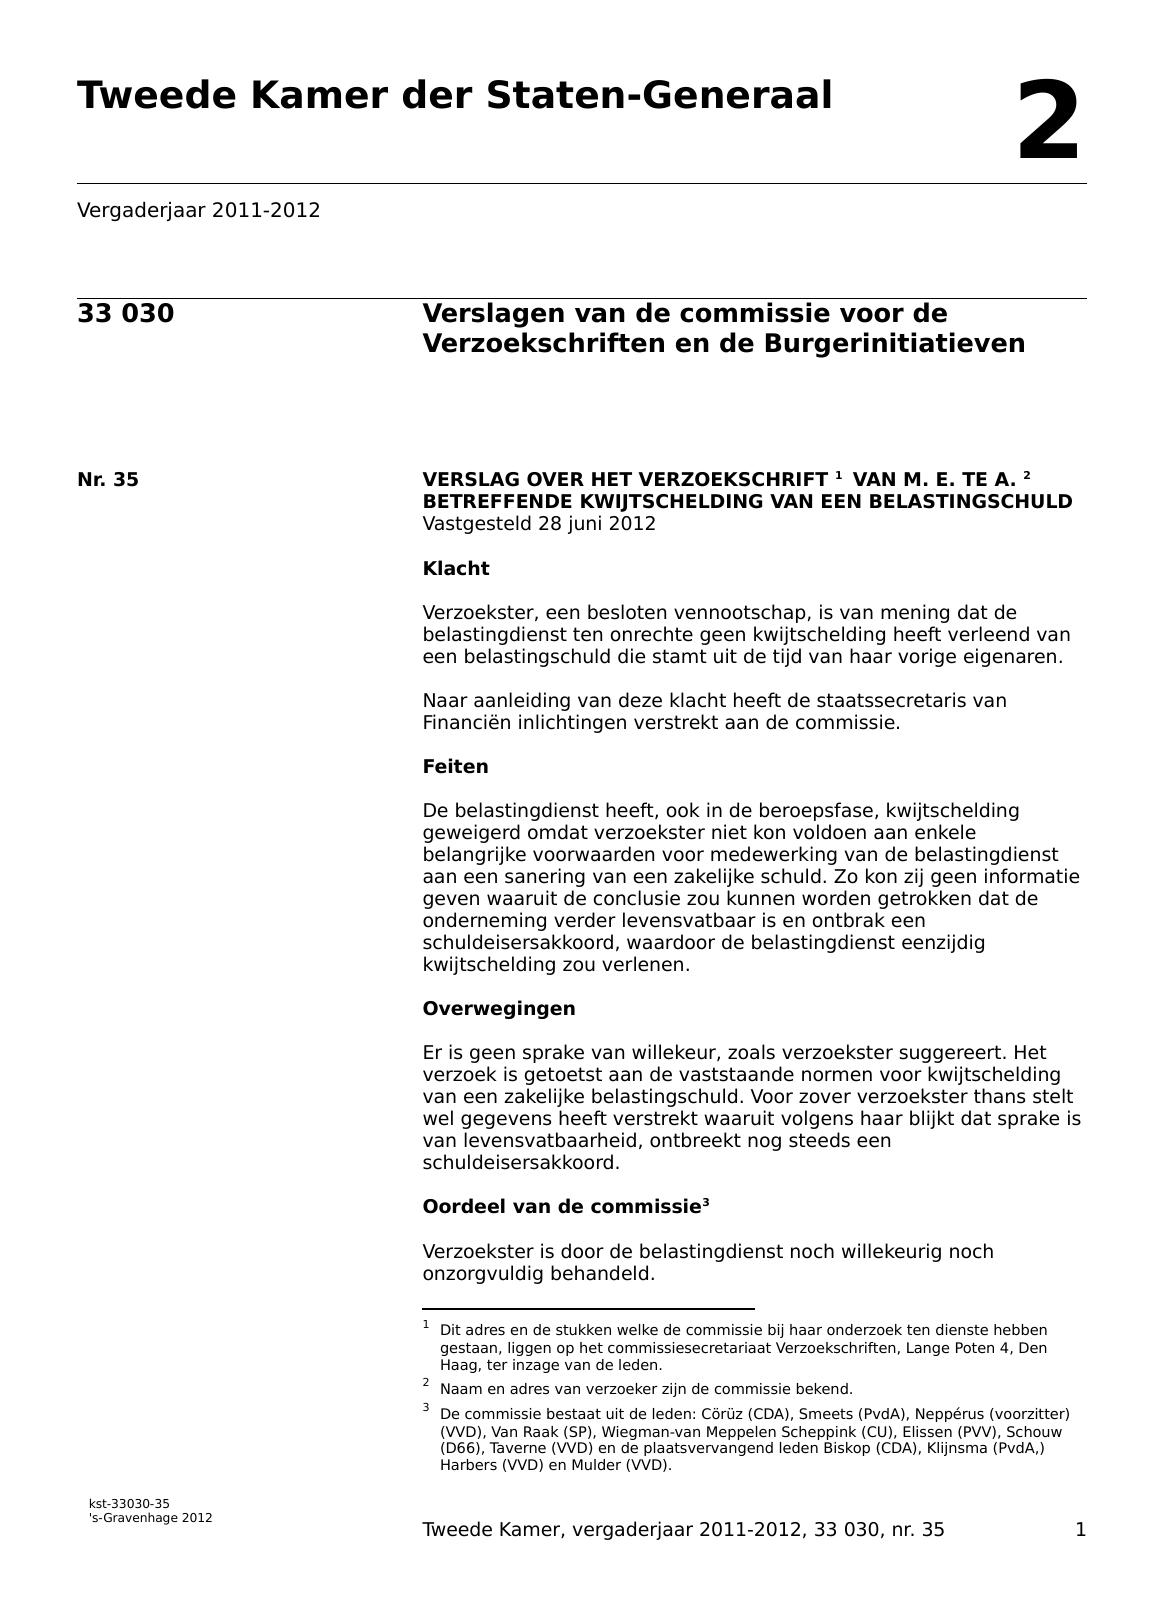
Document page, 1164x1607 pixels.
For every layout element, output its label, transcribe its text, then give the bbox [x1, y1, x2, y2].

text De belastingdienst heeft, ook in de beroepsfase, kwijtschelding geweigerd omdat verzoekster niet kon voldoen aan enkele belangrijke voorwaarden voor medewerking van de belastingdienst aan een sanering van een zakelijke schuld. Zo kon zij geen informatie geven waaruit de conclusie zou kunnen worden getrokken dat de onderneming verder levensvatbaar is en ontbrak een schuldeisersakkoord, waardoor de belastingdienst eenzijdig kwijtschelding zou verlenen. [422, 800, 1087, 976]
text 's-Gravenhage 2012 [88, 1511, 323, 1525]
text kst-33030-35 [88, 1497, 323, 1511]
text De commissie bestaat uit de leden: Cörüz (CDA), Smeets (PvdA), Neppérus (voorzitter) (VVD), Van Raak (SP), Wiegman-van Meppelen Scheppink (CU), Elissen (PVV), Schouw (D66), Taverne (VVD) en de plaatsvervangend leden Biskop (CDA), Klijnsma (PvdA,) Harbers (VVD) en Mulder (VVD). [422, 1402, 1087, 1474]
text Naar aanleiding van deze klacht heeft de staatssecretaris van Financiën inlichtingen verstrekt aan de commissie. [422, 690, 1087, 734]
text Dit adres en de stukken welke de commissie bij haar onderzoek ten dienste hebben gestaan, liggen op het commissiesecretariaat Verzoekschriften, Lange Poten 4, Den Haag, ter inzage van de leden. [422, 1318, 1087, 1374]
subtitle Feiten [422, 756, 1087, 778]
subtitle Oordeel van de commissie [422, 1196, 1087, 1218]
text Verzoekster, een besloten vennootschap, is van mening dat de belastingdienst ten onrechte geen kwijtschelding heeft verleend van een belastingschuld die stamt uit de tijd van haar vorige eigenaren. [422, 602, 1087, 668]
subtitle Overwegingen [422, 998, 1087, 1020]
subtitle Klacht [422, 557, 1087, 579]
table_cell Vergaderjaar 2011-2012 [77, 184, 1087, 298]
text Er is geen sprake van willekeur, zoals verzoekster suggereert. Het verzoek is getoetst aan de vaststaande normen voor kwijtschelding van een zakelijke belastingschuld. Voor zover verzoekster thans stelt wel gegevens heeft verstrekt waaruit volgens haar blijkt dat sprake is van levensvatbaarheid, ontbreekt nog steeds een schuldeisersakkoord. [422, 1042, 1087, 1174]
text Verzoekster is door de belastingdienst noch willekeurig noch onzorgvuldig behandeld. [422, 1241, 1087, 1284]
subtitle Nr. 35 VERSLAG OVER HET VERZOEKSCHRIFT VAN M. E. TE A. BETREFFENDE KWIJTSCHELDING VAN EEN BELASTINGSCHULD [77, 469, 1087, 513]
subtitle 33 030 Verslagen van de commissie voor de Verzoekschriften en de Burgerinitiatieven [77, 299, 1087, 358]
table_header 2 [886, 59, 1087, 183]
text Naam en adres van verzoeker zijn de commissie bekend. [422, 1377, 1087, 1399]
table_header Tweede Kamer der Staten-Generaal [77, 59, 886, 183]
text Vastgesteld 28 juni 2012 [422, 513, 1087, 535]
